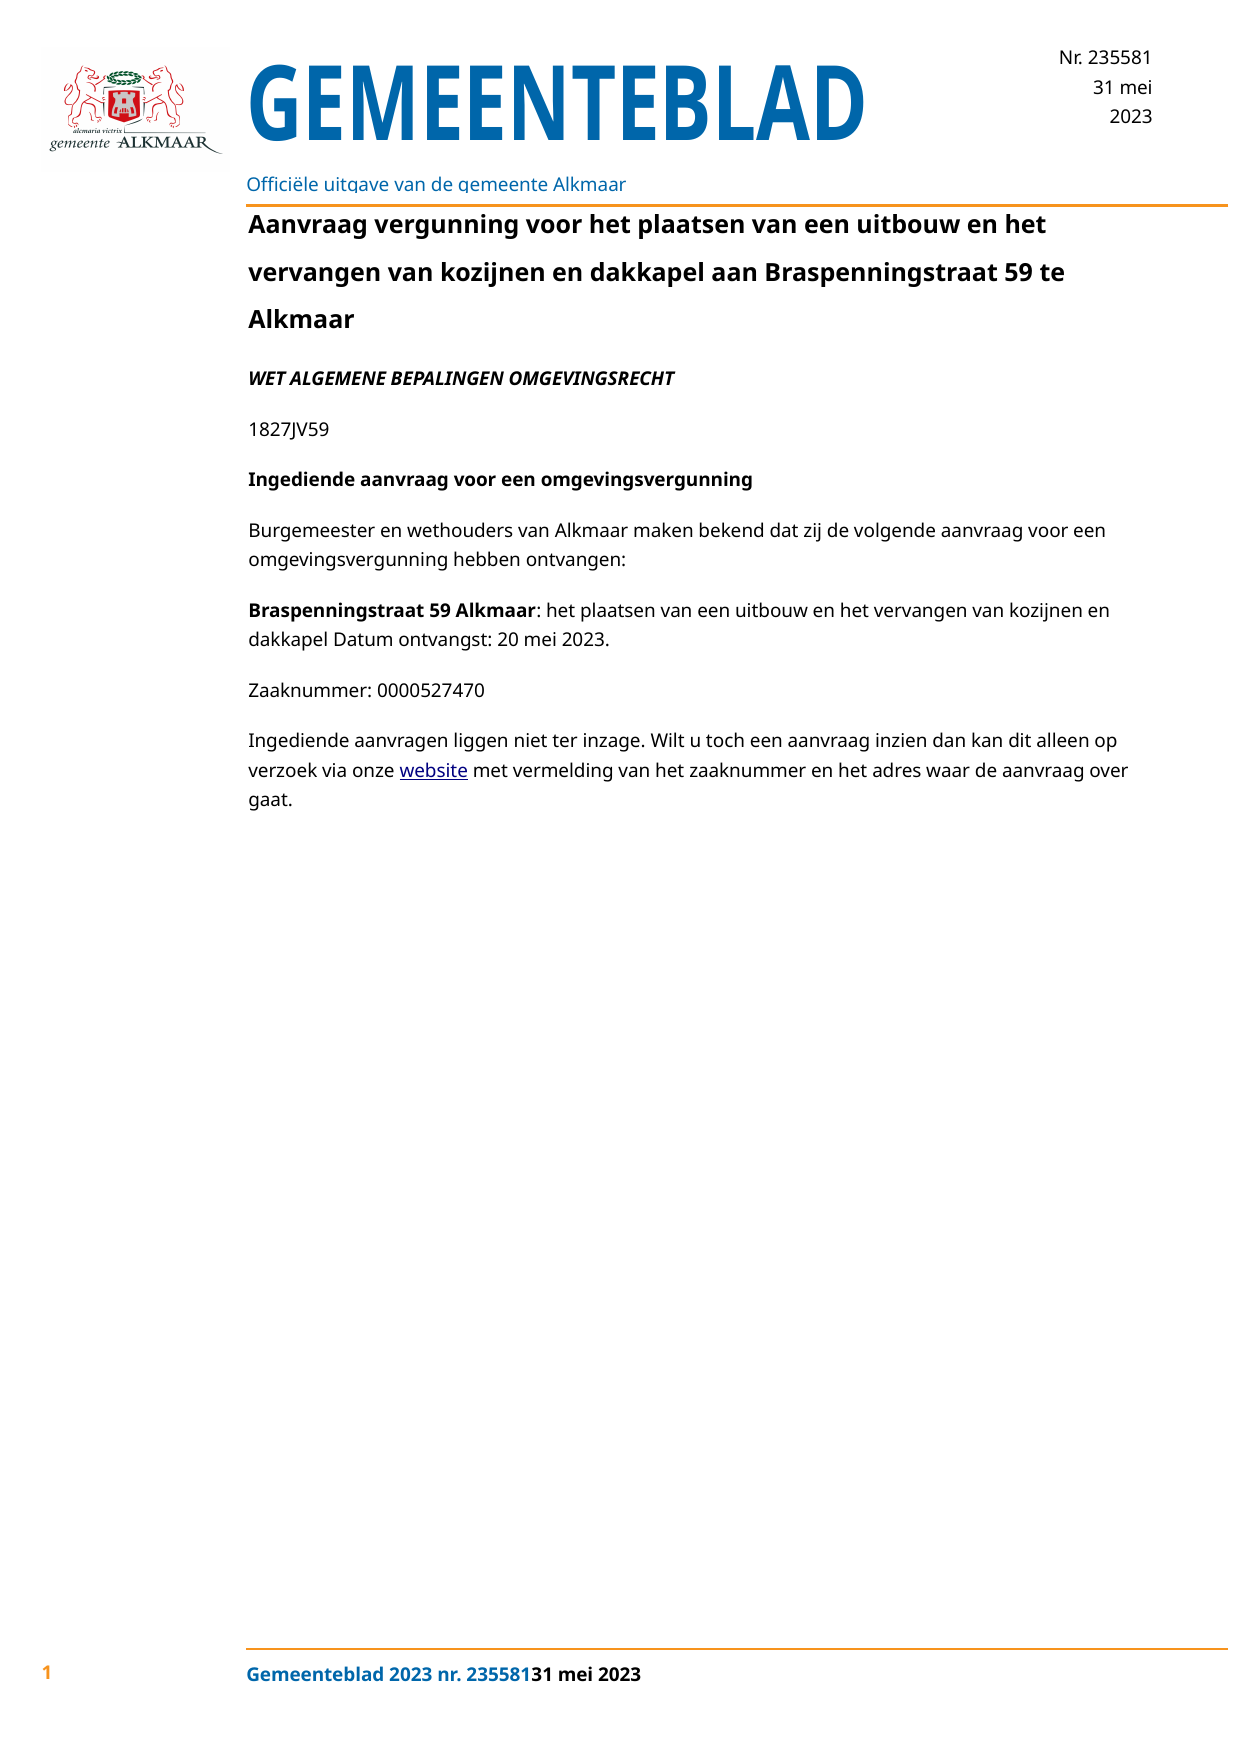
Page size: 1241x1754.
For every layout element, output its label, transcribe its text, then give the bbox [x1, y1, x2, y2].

text WET ALGEMENE BEPALINGEN OMGEVINGSRECHT [248, 366, 1152, 391]
text Zaaknummer: 0000527470 [248, 677, 1152, 702]
text 1827JV59 [248, 416, 1152, 442]
text Braspenningstraat 59 Alkmaar: het plaatsen van een uitbouw en het vervangen van kozijnen en dakkapel Datum ontvangst: 20 mei 2023. [248, 597, 1152, 652]
text Ingediende aanvragen liggen niet ter inzage. Wilt u toch een aanvraag inzien dan kan dit alleen op verzoek via onze website met vermelding van het zaaknummer en het adres waar de aanvraag over gaat. [248, 727, 1152, 812]
picture [41, 47, 231, 172]
text Ingediende aanvraag voor een omgevingsvergunning [248, 466, 1152, 492]
text Aanvraag vergunning voor het plaatsen van een uitbouw en het vervangen van kozijnen en dakkapel aan Braspenningstraat 59 te Alkmaar [248, 207, 1152, 336]
text Burgemeester en wethouders van Alkmaar maken bekend dat zij de volgende aanvraag voor een omgevingsvergunning hebben ontvangen: [248, 517, 1152, 572]
